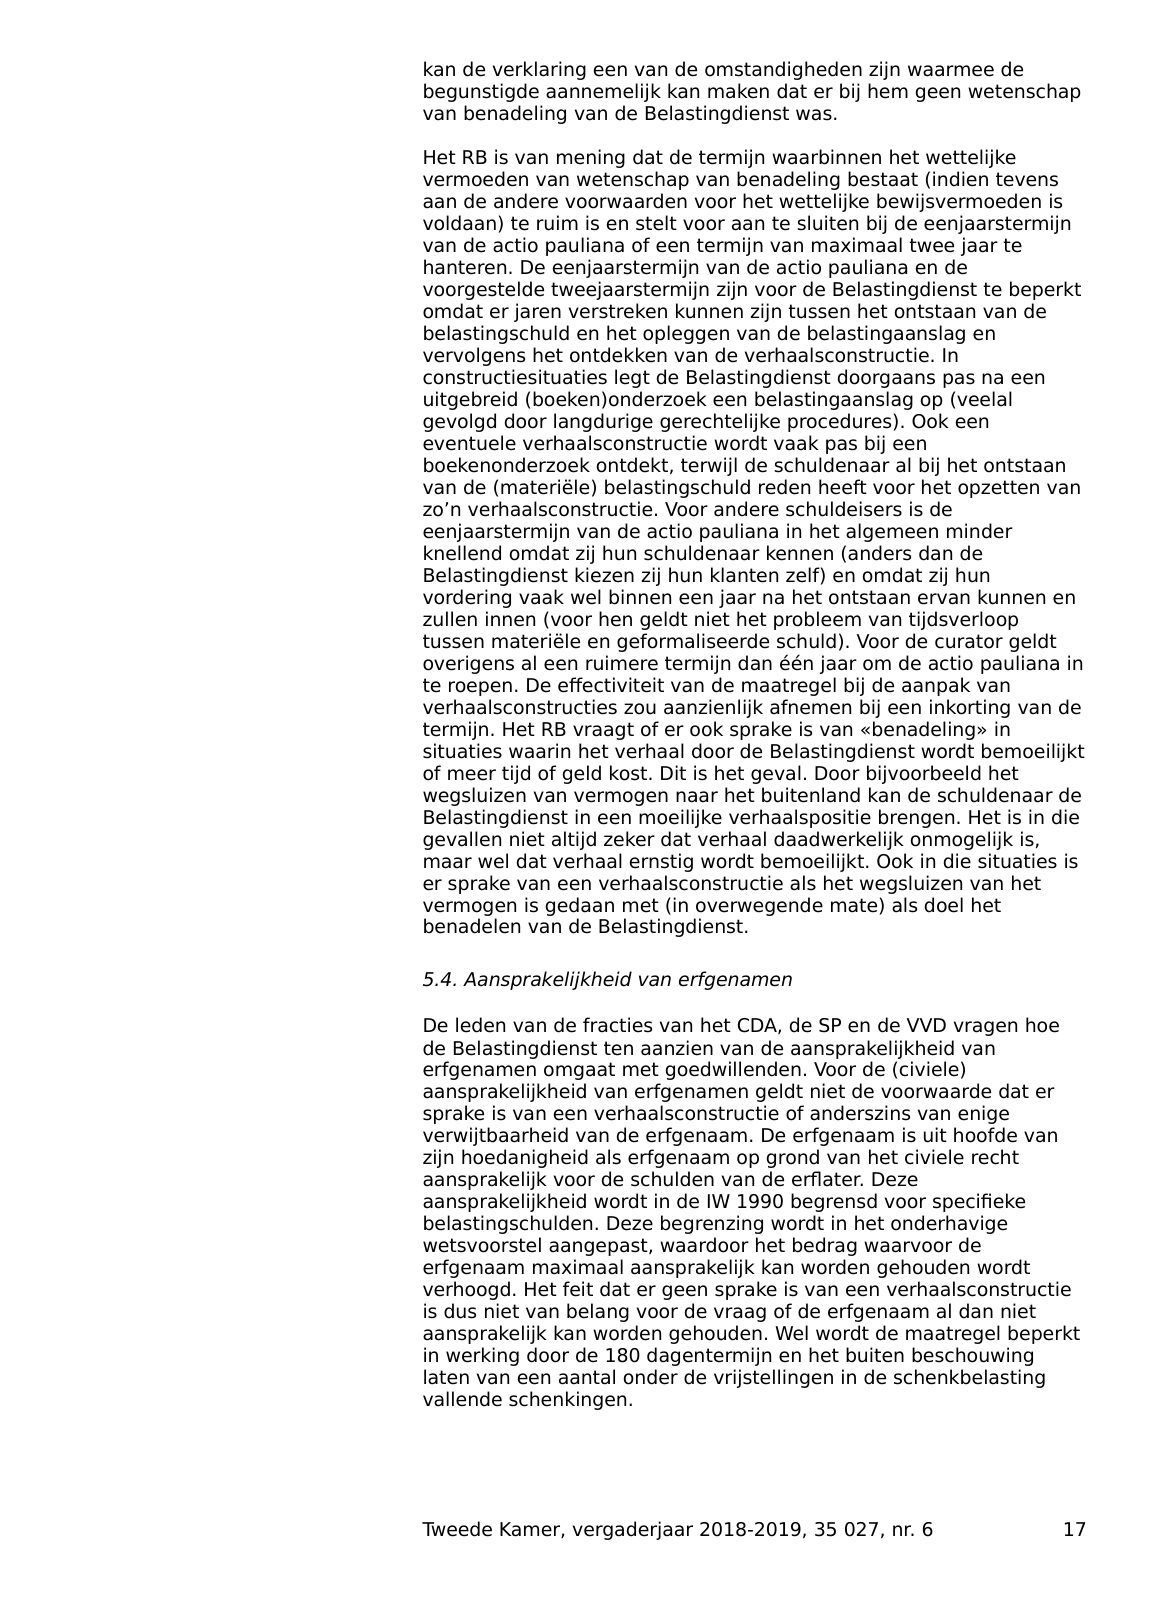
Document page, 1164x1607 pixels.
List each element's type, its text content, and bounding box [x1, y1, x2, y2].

text kan de verklaring een van de omstandigheden zijn waarmee de begunstigde aannemelijk kan maken dat er bij hem geen wetenschap van benadeling van de Belastingdienst was. [422, 59, 1087, 125]
text De leden van de fracties van het CDA, de SP en de VVD vragen hoe de Belastingdienst ten aanzien van de aansprakelijkheid van erfgenamen omgaat met goedwillenden. Voor de (civiele) aansprakelijkheid van erfgenamen geldt niet de voorwaarde dat er sprake is van een verhaalsconstructie of anderszins van enige verwijtbaarheid van de erfgenaam. De erfgenaam is uit hoofde van zijn hoedanigheid als erfgenaam op grond van het civiele recht aansprakelijk voor de schulden van de erflater. Deze aansprakelijkheid wordt in de IW 1990 begrensd voor specifieke belastingschulden. Deze begrenzing wordt in het onderhavige wetsvoorstel aangepast, waardoor het bedrag waarvoor de erfgenaam maximaal aansprakelijk kan worden gehouden wordt verhoogd. Het feit dat er geen sprake is van een verhaalsconstructie is dus niet van belang voor de vraag of de erfgenaam al dan niet aansprakelijk kan worden gehouden. Wel wordt de maatregel beperkt in werking door de 180 dagentermijn en het buiten beschouwing laten van een aantal onder de vrijstellingen in de schenkbelasting vallende schenkingen. [422, 1015, 1087, 1411]
text Het RB is van mening dat de termijn waarbinnen het wettelijke vermoeden van wetenschap van benadeling bestaat (indien tevens aan de andere voorwaarden voor het wettelijke bewijsvermoeden is voldaan) te ruim is en stelt voor aan te sluiten bij de eenjaarstermijn van de actio pauliana of een termijn van maximaal twee jaar te hanteren. De eenjaarstermijn van de actio pauliana en de voorgestelde tweejaarstermijn zijn voor de Belastingdienst te beperkt omdat er jaren verstreken kunnen zijn tussen het ontstaan van de belastingschuld en het opleggen van de belastingaanslag en vervolgens het ontdekken van de verhaalsconstructie. In constructiesituaties legt de Belastingdienst doorgaans pas na een uitgebreid (boeken)onderzoek een belastingaanslag op (veelal gevolgd door langdurige gerechtelijke procedures). Ook een eventuele verhaalsconstructie wordt vaak pas bij een boekenonderzoek ontdekt, terwijl de schuldenaar al bij het ontstaan van de (materiële) belastingschuld reden heeft voor het opzetten van zo’n verhaalsconstructie. Voor andere schuldeisers is de eenjaarstermijn van de actio pauliana in het algemeen minder knellend omdat zij hun schuldenaar kennen (anders dan de Belastingdienst kiezen zij hun klanten zelf) en omdat zij hun vordering vaak wel binnen een jaar na het ontstaan ervan kunnen en zullen innen (voor hen geldt niet het probleem van tijdsverloop tussen materiële en geformaliseerde schuld). Voor de curator geldt overigens al een ruimere termijn dan één jaar om de actio pauliana in te roepen. De effectiviteit van de maatregel bij de aanpak van verhaalsconstructies zou aanzienlijk afnemen bij een inkorting van de termijn. Het RB vraagt of er ook sprake is van «benadeling» in situaties waarin het verhaal door de Belastingdienst wordt bemoeilijkt of meer tijd of geld kost. Dit is het geval. Door bijvoorbeeld het wegsluizen van vermogen naar het buitenland kan de schuldenaar de Belastingdienst in een moeilijke verhaalspositie brengen. Het is in die gevallen niet altijd zeker dat verhaal daadwerkelijk onmogelijk is, maar wel dat verhaal ernstig wordt bemoeilijkt. Ook in die situaties is er sprake van een verhaalsconstructie als het wegsluizen van het vermogen is gedaan met (in overwegende mate) als doel het benadelen van de Belastingdienst. [422, 147, 1087, 938]
subtitle 5.4. Aansprakelijkheid van erfgenamen [422, 968, 1087, 990]
